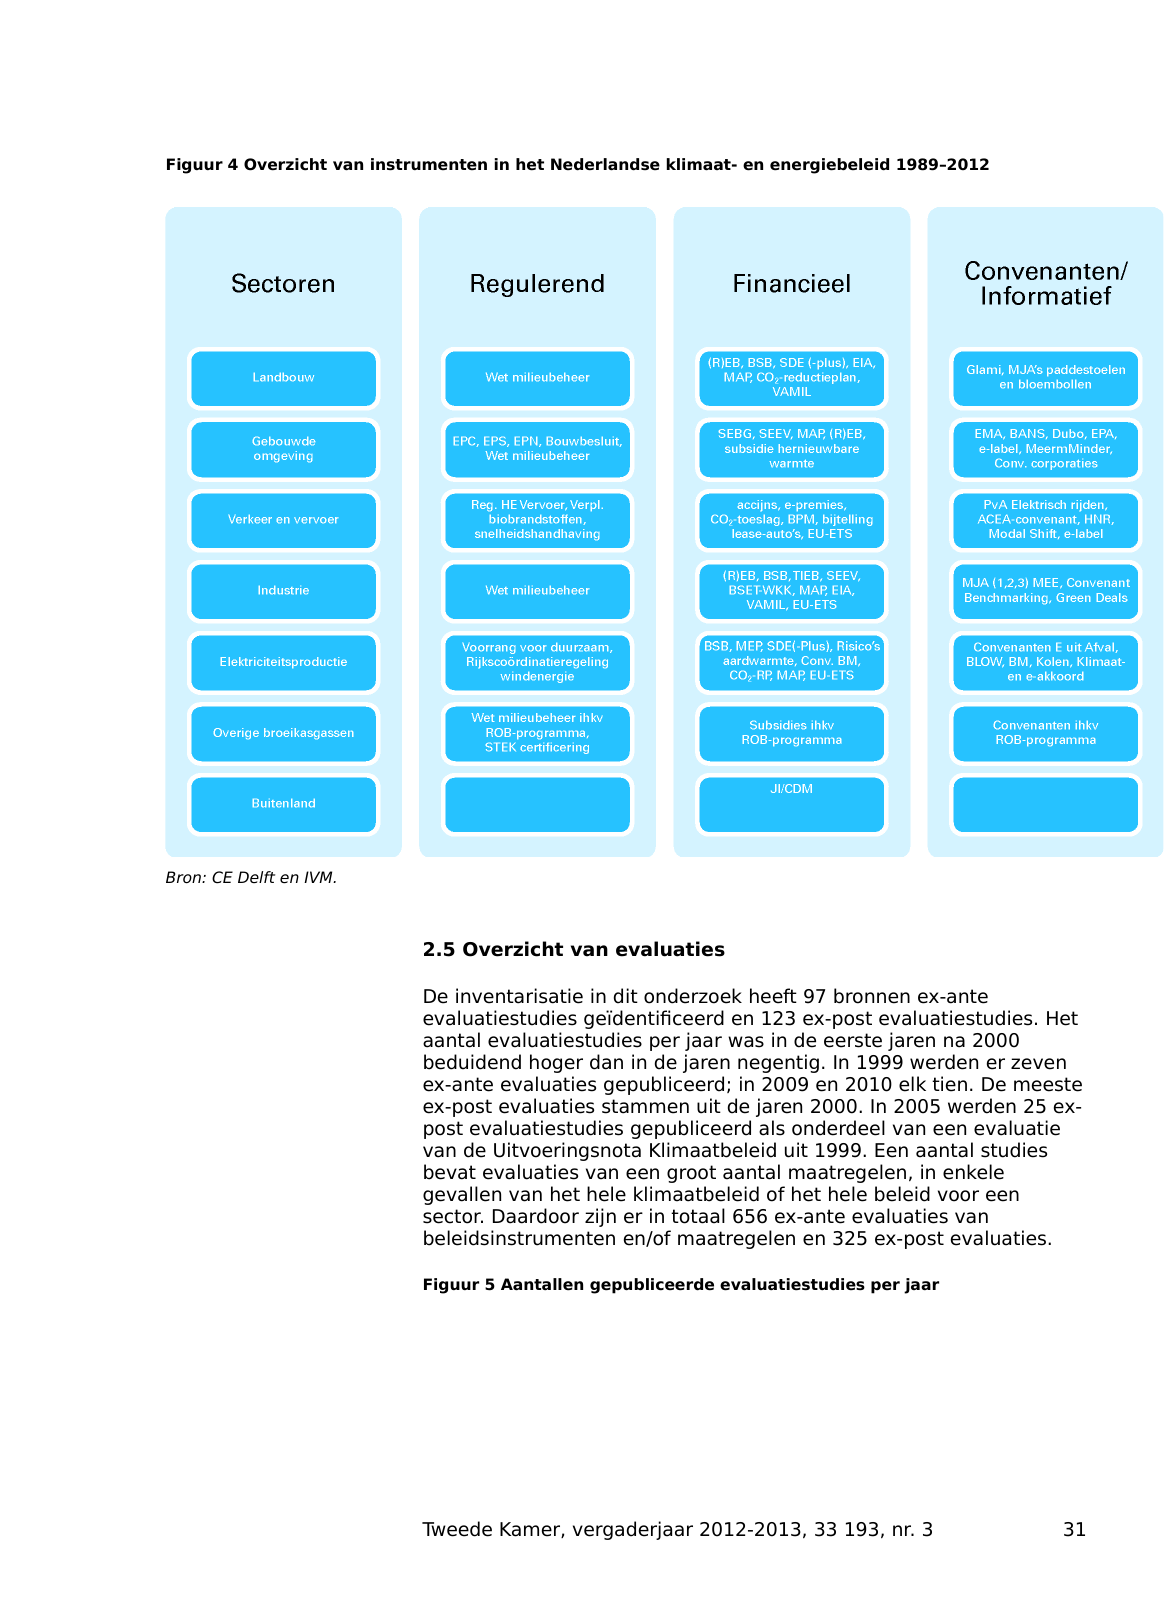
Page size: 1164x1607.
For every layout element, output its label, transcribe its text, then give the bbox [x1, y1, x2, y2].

text Bron: CE Delft en IVM. [165, 869, 1163, 887]
text De inventarisatie in dit onderzoek heeft 97 bronnen ex-ante evaluatiestudies geïdentificeerd en 123 ex-post evaluatiestudies. Het aantal evaluatiestudies per jaar was in de eerste jaren na 2000 beduidend hoger dan in de jaren negentig. In 1999 werden er zeven ex-ante evaluaties gepubliceerd; in 2009 en 2010 elk tien. De meeste ex-post evaluaties stammen uit de jaren 2000. In 2005 werden 25 ex-post evaluatiestudies gepubliceerd als onderdeel van een evaluatie van de Uitvoeringsnota Klimaatbeleid uit 1999. Een aantal studies bevat evaluaties van een groot aantal maatregelen, in enkele gevallen van het hele klimaatbeleid of het hele beleid voor een sector. Daardoor zijn er in totaal 656 ex-ante evaluaties van beleidsinstrumenten en/of maatregelen en 325 ex-post evaluaties. [422, 986, 1087, 1250]
text Figuur 4 Overzicht van instrumenten in het Nederlandse klimaat- en energiebeleid 1989–2012 [165, 156, 1163, 174]
picture [165, 207, 1164, 858]
text Figuur 5 Aantallen gepubliceerde evaluatiestudies per jaar [422, 1276, 1036, 1294]
subtitle 2.5 Overzicht van evaluaties [422, 939, 1087, 961]
